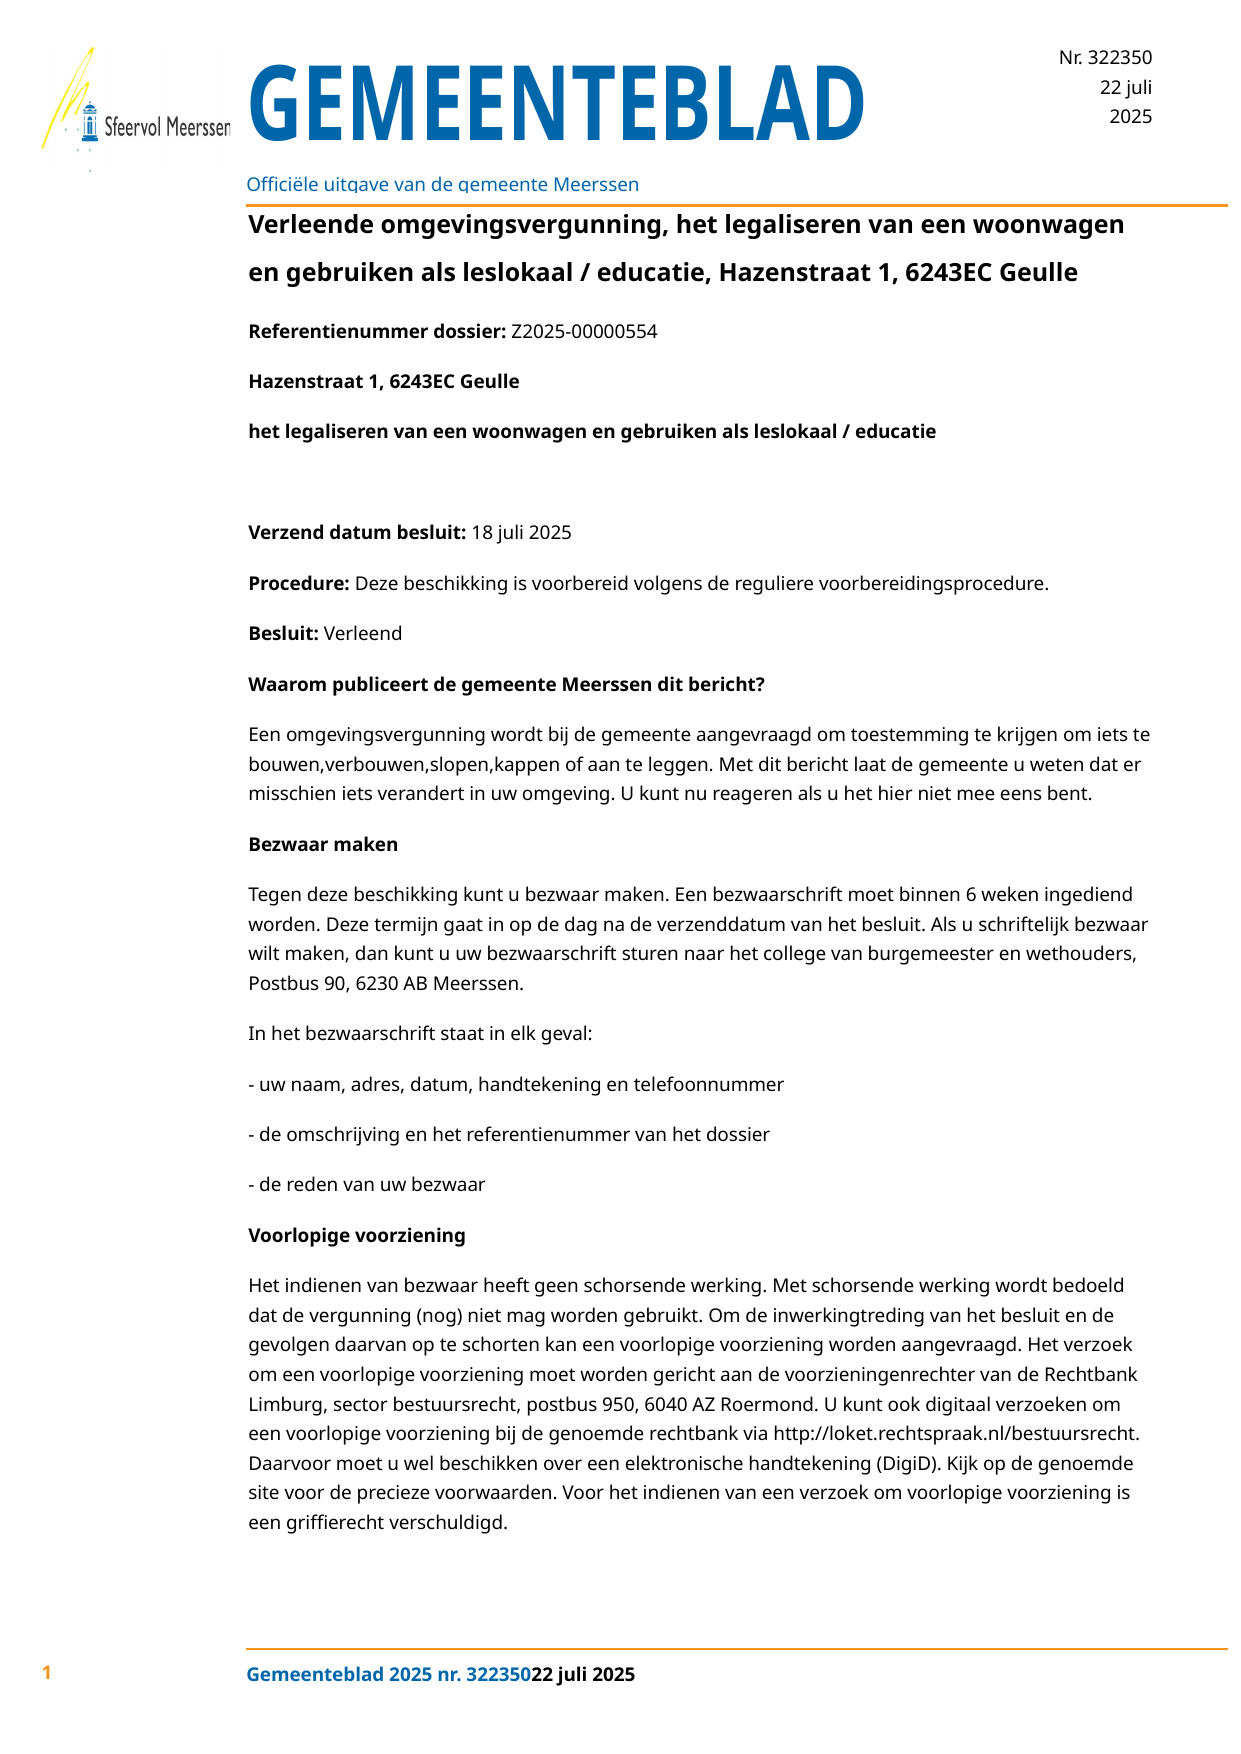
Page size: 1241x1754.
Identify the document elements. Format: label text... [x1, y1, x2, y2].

text - de omschrijving en het referentienummer van het dossier [248, 1121, 1152, 1147]
text Verzend datum besluit: 18 juli 2025 [248, 519, 1152, 545]
text In het bezwaarschrift staat in elk geval: [248, 1020, 1152, 1046]
text - de reden van uw bezwaar [248, 1172, 1152, 1197]
text Bezwaar maken [248, 831, 1152, 857]
text Hazenstraat 1, 6243EC Geulle [248, 368, 1152, 394]
text Tegen deze beschikking kunt u bezwaar maken. Een bezwaarschrift moet binnen 6 weken ingediend worden. Deze termijn gaat in op de dag na de verzenddatum van het besluit. Als u schriftelijk bezwaar wilt maken, dan kunt u uw bezwaarschrift sturen naar het college van burgemeester en wethouders, Postbus 90, 6230 AB Meerssen. [248, 881, 1152, 996]
text Waarom publiceert de gemeente Meerssen dit bericht? [248, 671, 1152, 697]
picture [41, 47, 231, 172]
text Besluit: Verleend [248, 620, 1152, 646]
text Het indienen van bezwaar heeft geen schorsende werking. Met schorsende werking wordt bedoeld dat de vergunning (nog) niet mag worden gebruikt. Om de inwerkingtreding van het besluit en de gevolgen daarvan op te schorten kan een voorlopige voorziening worden aangevraagd. Het verzoek om een voorlopige voorziening moet worden gericht aan de voorzieningenrechter van de Rechtbank Limburg, sector bestuursrecht, postbus 950, 6040 AZ Roermond. U kunt ook digitaal verzoeken om een voorlopige voorziening bij de genoemde rechtbank via http://loket.rechtspraak.nl/bestuursrecht. Daarvoor moet u wel beschikken over een elektronische handtekening (DigiD). Kijk op de genoemde site voor de precieze voorwaarden. Voor het indienen van een verzoek om voorlopige voorziening is een griffierecht verschuldigd. [248, 1272, 1152, 1535]
text het legaliseren van een woonwagen en gebruiken als leslokaal / educatie [248, 419, 1152, 444]
text Referentienummer dossier: Z2025-00000554 [248, 318, 1152, 344]
text Procedure: Deze beschikking is voorbereid volgens de reguliere voorbereidingsprocedure. [248, 570, 1152, 596]
text Voorlopige voorziening [248, 1222, 1152, 1248]
text - uw naam, adres, datum, handtekening en telefoonnummer [248, 1071, 1152, 1097]
text Verleende omgevingsvergunning, het legaliseren van een woonwagen en gebruiken als leslokaal / educatie, Hazenstraat 1, 6243EC Geulle [248, 207, 1152, 288]
text Een omgevingsvergunning wordt bij de gemeente aangevraagd om toestemming te krijgen om iets te bouwen,verbouwen,slopen,kappen of aan te leggen. Met dit bericht laat de gemeente u weten dat er misschien iets verandert in uw omgeving. U kunt nu reageren als u het hier niet mee eens bent. [248, 721, 1152, 806]
